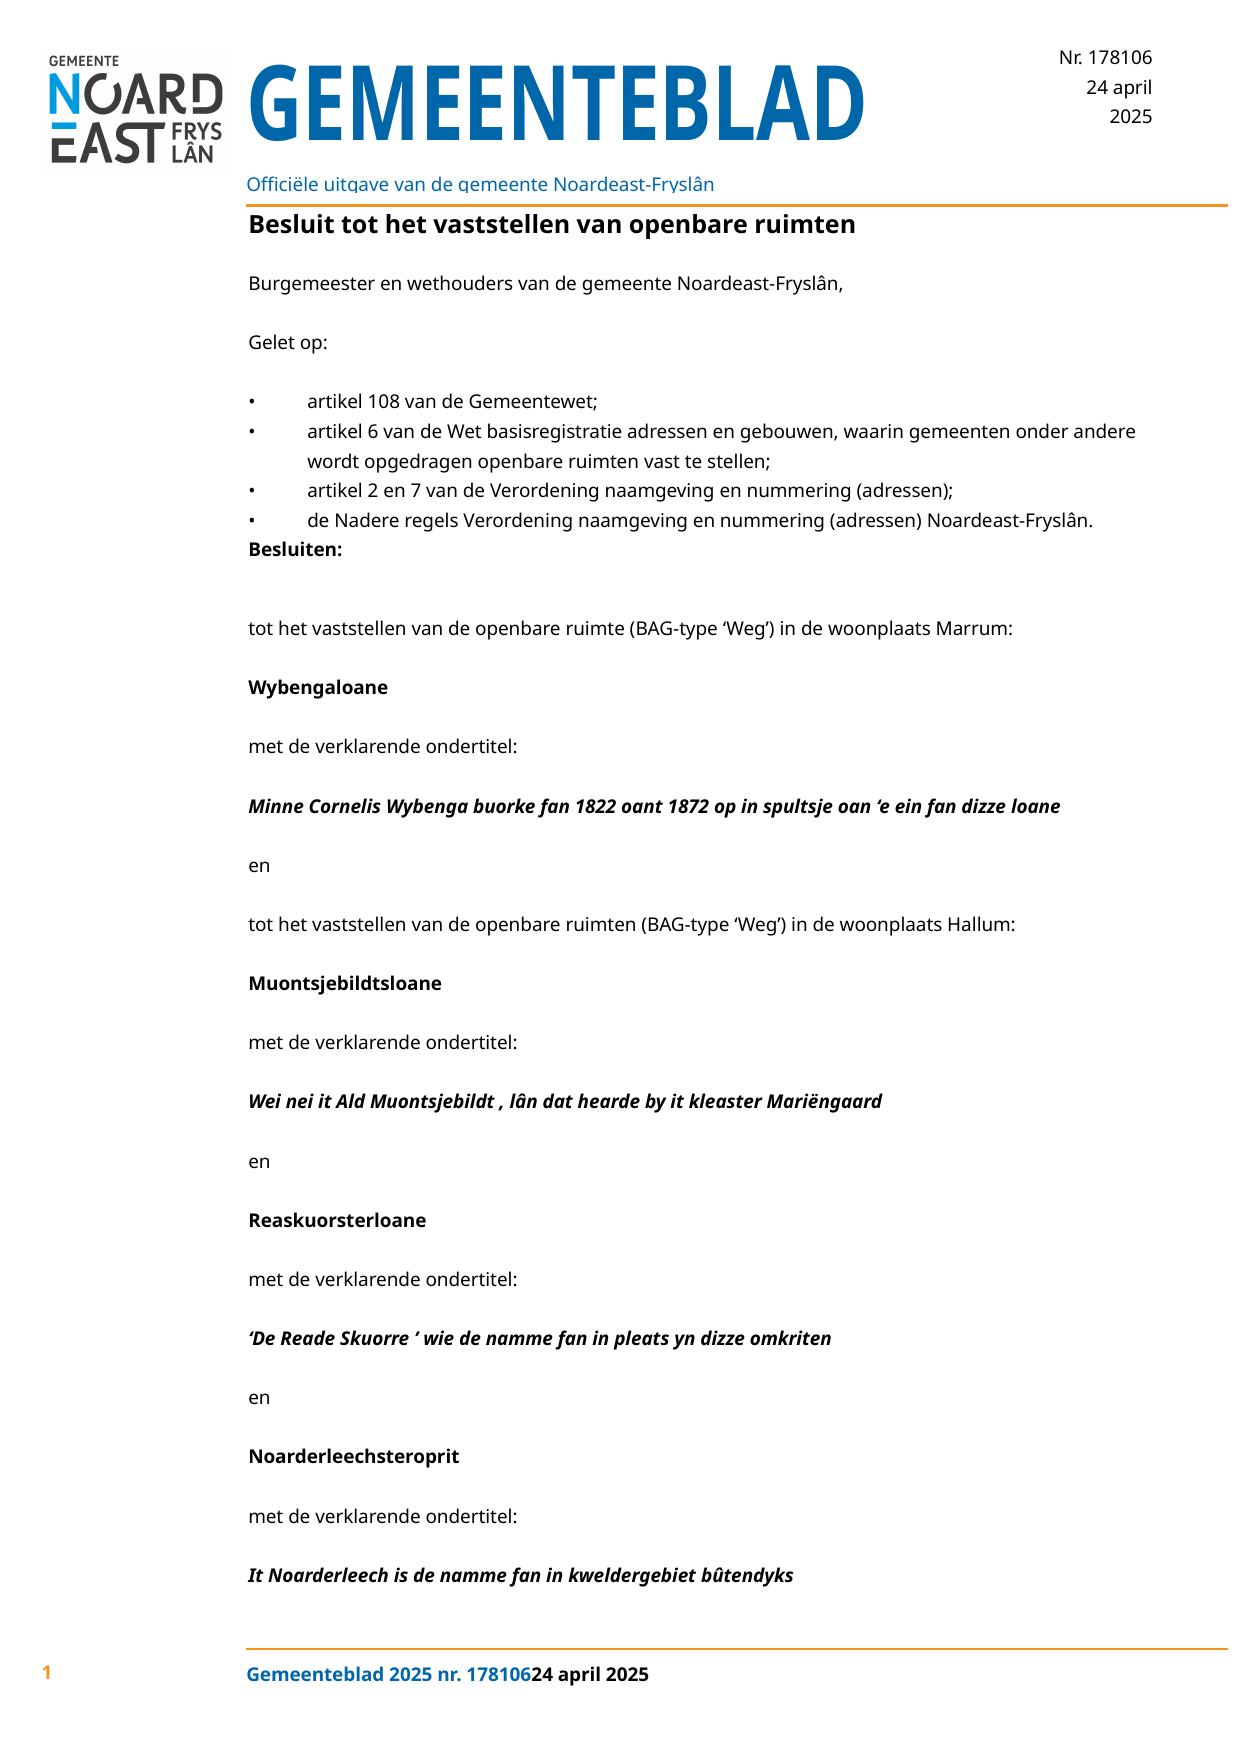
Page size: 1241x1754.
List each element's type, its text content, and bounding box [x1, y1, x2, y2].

text Muontsjebildtsloane [248, 970, 1152, 996]
text met de verklarende ondertitel: [248, 734, 1152, 759]
picture [41, 47, 231, 172]
list artikel 6 van de Wet basisregistratie adressen en gebouwen, waarin gemeenten onder andere wordt opgedragen openbare ruimten vast te stellen; [248, 418, 1152, 473]
text met de verklarende ondertitel: [248, 1029, 1152, 1055]
list artikel 2 en 7 van de Verordening naamgeving en nummering (adressen); [248, 477, 1152, 503]
text ‘De Reade Skuorre ’ wie de namme fan in pleats yn dizze omkriten [248, 1325, 1152, 1351]
text Burgemeester en wethouders van de gemeente Noardeast-Fryslân, [248, 270, 1152, 296]
text tot het vaststellen van de openbare ruimte (BAG-type ‘Weg’) in de woonplaats Marrum: [248, 615, 1152, 641]
text Reaskuorsterloane [248, 1207, 1152, 1233]
text met de verklarende ondertitel: [248, 1266, 1152, 1292]
list artikel 108 van de Gemeentewet; [248, 389, 1152, 414]
text Wybengaloane [248, 674, 1152, 700]
text Noarderleechsteroprit [248, 1444, 1152, 1469]
text Besluiten: [248, 537, 1152, 562]
text Wei nei it Ald Muontsjebildt , lân dat hearde by it kleaster Mariëngaard [248, 1089, 1152, 1114]
text met de verklarende ondertitel: [248, 1503, 1152, 1529]
text en [248, 1148, 1152, 1174]
text en [248, 1384, 1152, 1410]
text tot het vaststellen van de openbare ruimten (BAG-type ‘Weg’) in de woonplaats Hallum: [248, 911, 1152, 937]
text Minne Cornelis Wybenga buorke fan 1822 oant 1872 op in spultsje oan ‘e ein fan dizze loane [248, 793, 1152, 819]
text Besluit tot het vaststellen van openbare ruimten [248, 207, 1152, 241]
text en [248, 852, 1152, 878]
list de Nadere regels Verordening naamgeving en nummering (adressen) Noardeast-Fryslân. [248, 507, 1152, 533]
text It Noarderleech is de namme fan in kweldergebiet bûtendyks [248, 1562, 1152, 1588]
text Gelet op: [248, 329, 1152, 355]
